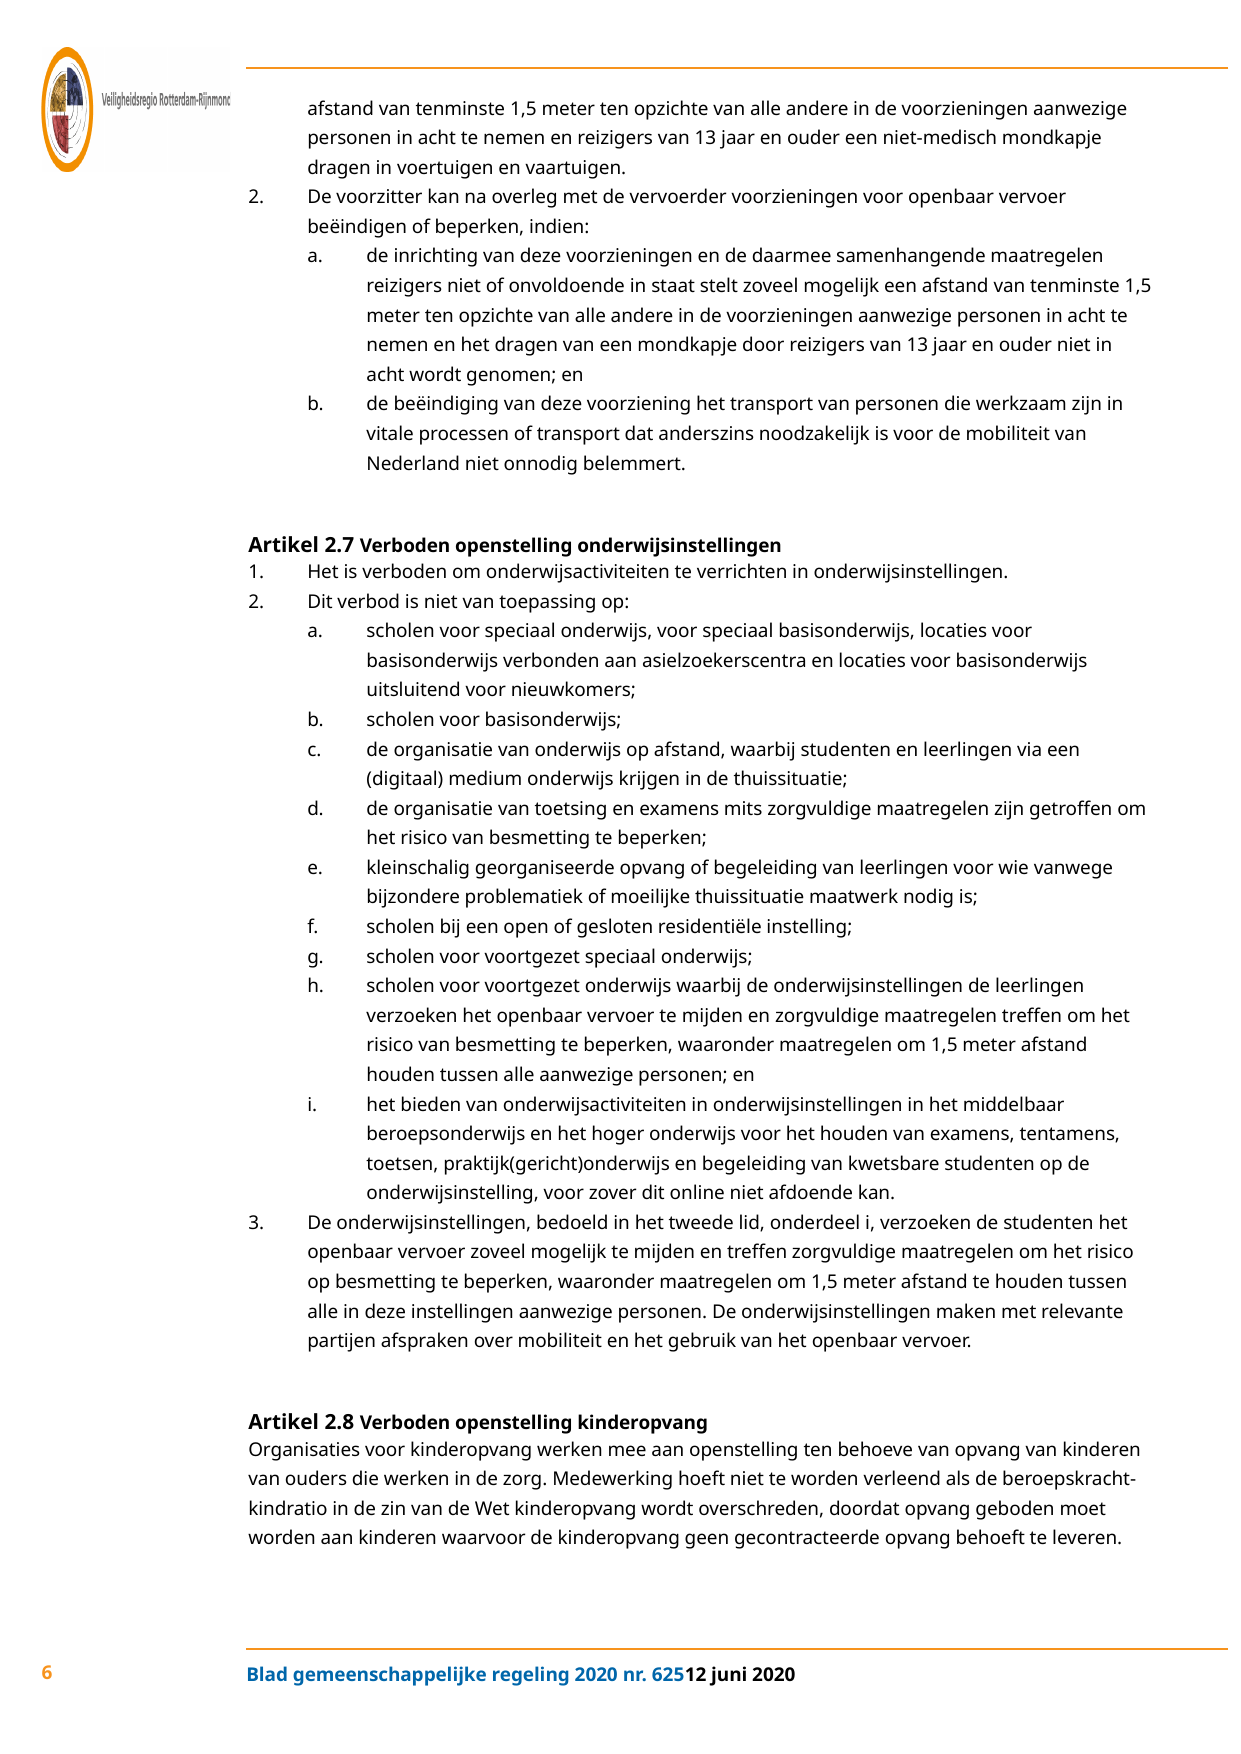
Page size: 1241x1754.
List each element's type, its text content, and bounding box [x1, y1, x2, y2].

list kleinschalig georganiseerde opvang of begeleiding van leerlingen voor wie vanwege bijzondere problematiek of moeilijke thuissituatie maatwerk nodig is; [307, 854, 1152, 909]
list scholen bij een open of gesloten residentiële instelling; [307, 913, 1152, 939]
list de inrichting van deze voorzieningen en de daarmee samenhangende maatregelen reizigers niet of onvoldoende in staat stelt zoveel mogelijk een afstand van tenminste 1,5 meter ten opzichte van alle andere in de voorzieningen aanwezige personen in acht te nemen en het dragen van een mondkapje door reizigers van 13 jaar en ouder niet in acht wordt genomen; en [307, 243, 1152, 387]
list De onderwijsinstellingen, bedoeld in het tweede lid, onderdeel i, verzoeken de studenten het openbaar vervoer zoveel mogelijk te mijden en treffen zorgvuldige maatregelen om het risico op besmetting te beperken, waaronder maatregelen om 1,5 meter afstand te houden tussen alle in deze instellingen aanwezige personen. De onderwijsinstellingen maken met relevante partijen afspraken over mobiliteit en het gebruik van het openbaar vervoer. [248, 1209, 1152, 1353]
list Het is verboden om onderwijsactiviteiten te verrichten in onderwijsinstellingen. [248, 558, 1152, 584]
text Artikel 2.7 Verboden openstelling onderwijsinstellingen [248, 530, 1152, 558]
text Organisaties voor kinderopvang werken mee aan openstelling ten behoeve van opvang van kinderen van ouders die werken in de zorg. Medewerking hoeft niet te worden verleend als de beroepskracht-kindratio in de zin van de Wet kinderopvang wordt overschreden, doordat opvang geboden moet worden aan kinderen waarvoor de kinderopvang geen gecontracteerde opvang behoeft te leveren. [248, 1436, 1152, 1550]
list scholen voor voortgezet speciaal onderwijs; [307, 943, 1152, 968]
list de beëindiging van deze voorziening het transport van personen die werkzaam zijn in vitale processen of transport dat anderszins noodzakelijk is voor de mobiliteit van Nederland niet onnodig belemmert. [307, 391, 1152, 476]
list scholen voor basisonderwijs; [307, 706, 1152, 732]
list afstand van tenminste 1,5 meter ten opzichte van alle andere in de voorzieningen aanwezige personen in acht te nemen en reizigers van 13 jaar en ouder een niet-medisch mondkapje dragen in voertuigen en vaartuigen. [248, 95, 1152, 180]
list het bieden van onderwijsactiviteiten in onderwijsinstellingen in het middelbaar beroepsonderwijs en het hoger onderwijs voor het houden van examens, tentamens, toetsen, praktijk(gericht)onderwijs en begeleiding van kwetsbare studenten op de onderwijsinstelling, voor zover dit online niet afdoende kan. [307, 1091, 1152, 1205]
picture [41, 47, 231, 172]
list scholen voor speciaal onderwijs, voor speciaal basisonderwijs, locaties voor basisonderwijs verbonden aan asielzoekerscentra en locaties voor basisonderwijs uitsluitend voor nieuwkomers; [307, 617, 1152, 702]
list de organisatie van toetsing en examens mits zorgvuldige maatregelen zijn getroffen om het risico van besmetting te beperken; [307, 795, 1152, 850]
list de organisatie van onderwijs op afstand, waarbij studenten en leerlingen via een (digitaal) medium onderwijs krijgen in de thuissituatie; [307, 736, 1152, 791]
list Dit verbod is niet van toepassing op: [248, 588, 1152, 613]
text Artikel 2.8 Verboden openstelling kinderopvang [248, 1407, 1152, 1436]
list De voorzitter kan na overleg met de vervoerder voorzieningen voor openbaar vervoer beëindigen of beperken, indien: [248, 183, 1152, 239]
list scholen voor voortgezet onderwijs waarbij de onderwijsinstellingen de leerlingen verzoeken het openbaar vervoer te mijden en zorgvuldige maatregelen treffen om het risico van besmetting te beperken, waaronder maatregelen om 1,5 meter afstand houden tussen alle aanwezige personen; en [307, 972, 1152, 1087]
